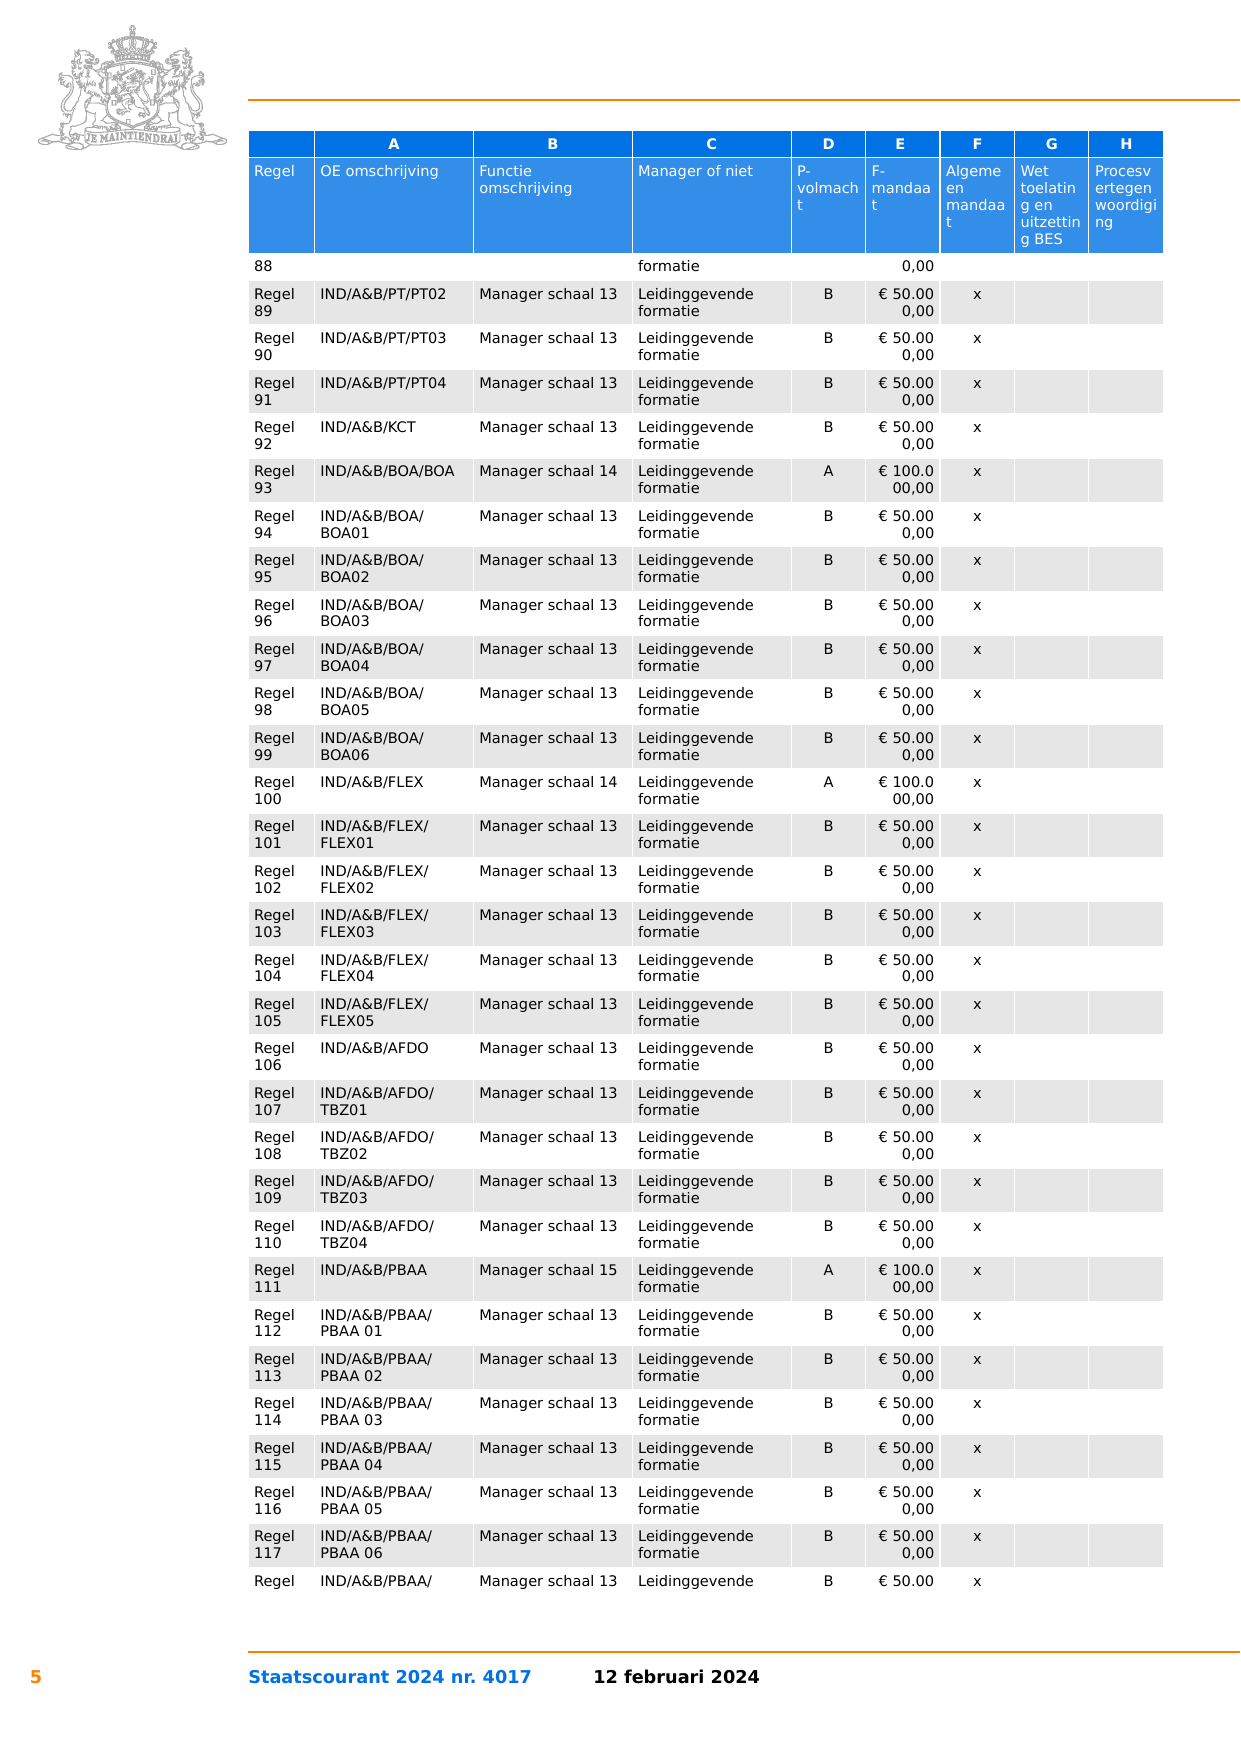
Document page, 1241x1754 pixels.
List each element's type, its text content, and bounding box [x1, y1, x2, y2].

table_cell Regel 104 [249, 947, 314, 990]
table_cell [315, 254, 473, 280]
table_cell Manager schaal 13 [474, 858, 632, 901]
table_cell x [941, 1169, 1014, 1212]
table_cell Manager schaal 13 [474, 814, 632, 857]
table_cell B [792, 1169, 865, 1212]
table_header F [941, 131, 1014, 157]
table_cell € 50.000,00 [866, 1479, 939, 1522]
table_cell x [941, 414, 1014, 457]
table_cell IND/A&B/PBAA/PBAA 06 [315, 1524, 473, 1567]
table_cell IND/A&B/AFDO/TBZ04 [315, 1213, 473, 1256]
table_cell € 50.000,00 [866, 1435, 939, 1478]
table_cell Manager schaal 13 [474, 1479, 632, 1522]
table_cell [1015, 1479, 1088, 1522]
table_cell B [792, 1479, 865, 1522]
table_cell Manager schaal 13 [474, 414, 632, 457]
table_cell Regel 102 [249, 858, 314, 901]
table_cell Manager schaal 13 [474, 725, 632, 768]
table_cell Regel 112 [249, 1302, 314, 1345]
table_cell [1089, 1524, 1163, 1567]
table_cell € 50.000,00 [866, 414, 939, 457]
table_cell Manager schaal 14 [474, 459, 632, 502]
table_cell formatie [633, 254, 791, 280]
table_cell Leidinggevende formatie [633, 592, 791, 635]
table_cell x [941, 947, 1014, 990]
table_cell € 50.000,00 [866, 858, 939, 901]
table_cell IND/A&B/BOA/BOA03 [315, 592, 473, 635]
table_cell [1015, 1302, 1088, 1345]
table_cell Leidinggevende formatie [633, 636, 791, 679]
table_cell B [792, 1568, 865, 1594]
table_cell [1089, 947, 1163, 990]
table_cell IND/A&B/AFDO [315, 1035, 473, 1079]
table_cell Leidinggevende formatie [633, 370, 791, 413]
table_cell [1089, 1124, 1163, 1167]
table_cell Leidinggevende formatie [633, 1346, 791, 1389]
table_cell [1015, 1169, 1088, 1212]
table_cell € 50.000,00 [866, 281, 939, 324]
table_cell x [941, 281, 1014, 324]
table_cell € 50.000,00 [866, 1080, 939, 1123]
table_cell Regel 96 [249, 592, 314, 635]
table_cell IND/A&B/PT/PT02 [315, 281, 473, 324]
table_cell IND/A&B/BOA/BOA [315, 459, 473, 502]
table_cell € 100.000,00 [866, 1257, 939, 1301]
table_cell IND/A&B/PT/PT04 [315, 370, 473, 413]
table_cell [1089, 1435, 1163, 1478]
table_cell Manager schaal 14 [474, 769, 632, 812]
table_cell Leidinggevende formatie [633, 858, 791, 901]
table_cell x [941, 1390, 1014, 1434]
table_cell € 50.000,00 [866, 503, 939, 546]
table_cell [1015, 858, 1088, 901]
table_cell A [792, 769, 865, 812]
table_cell B [792, 725, 865, 768]
table_cell Manager schaal 13 [474, 547, 632, 591]
table_cell € 50.000,00 [866, 991, 939, 1034]
table_header [249, 131, 314, 157]
table_cell Leidinggevende formatie [633, 814, 791, 857]
table_cell IND/A&B/FLEX/FLEX03 [315, 902, 473, 946]
table_cell x [941, 1302, 1014, 1345]
table_cell [941, 254, 1014, 280]
table_header A [315, 131, 473, 157]
table_cell Manager schaal 13 [474, 1035, 632, 1079]
table_cell Manager schaal 13 [474, 325, 632, 369]
table_cell Leidinggevende formatie [633, 281, 791, 324]
table_cell [474, 254, 632, 280]
table_cell IND/A&B/PBAA/PBAA 03 [315, 1390, 473, 1434]
table_cell € 50.000,00 [866, 1035, 939, 1079]
table_cell [1089, 1302, 1163, 1345]
table_cell P-volmacht [792, 158, 865, 253]
table_cell Manager schaal 13 [474, 680, 632, 724]
table_cell x [941, 814, 1014, 857]
table_cell [1015, 547, 1088, 591]
table_cell Regel 97 [249, 636, 314, 679]
table_cell 0,00 [866, 254, 939, 280]
table_cell Regel 94 [249, 503, 314, 546]
table_cell IND/A&B/BOA/BOA01 [315, 503, 473, 546]
table_cell [1089, 902, 1163, 946]
table_cell Manager schaal 13 [474, 1435, 632, 1478]
table_cell [1015, 1257, 1088, 1301]
table_cell x [941, 769, 1014, 812]
table_cell Regel 111 [249, 1257, 314, 1301]
table_cell Manager schaal 13 [474, 1568, 632, 1594]
table_cell Manager schaal 13 [474, 503, 632, 546]
table_cell Manager schaal 13 [474, 636, 632, 679]
table_cell [1089, 1568, 1163, 1594]
table_cell Leidinggevende formatie [633, 547, 791, 591]
table_cell B [792, 503, 865, 546]
table_cell [1015, 503, 1088, 546]
table_cell IND/A&B/FLEX/FLEX04 [315, 947, 473, 990]
table_cell Manager schaal 13 [474, 1346, 632, 1389]
table_cell Leidinggevende formatie [633, 1035, 791, 1079]
table_cell [1015, 1080, 1088, 1123]
table_cell Leidinggevende formatie [633, 414, 791, 457]
table_cell Regel 106 [249, 1035, 314, 1079]
table_cell B [792, 902, 865, 946]
table_cell € 50.000,00 [866, 947, 939, 990]
table_cell IND/A&B/PBAA/PBAA 05 [315, 1479, 473, 1522]
table_cell x [941, 1035, 1014, 1079]
table_cell [1089, 1169, 1163, 1212]
table_cell Leidinggevende formatie [633, 1390, 791, 1434]
table_cell Leidinggevende formatie [633, 1524, 791, 1567]
table_cell B [792, 680, 865, 724]
table_cell B [792, 1124, 865, 1167]
table_cell IND/A&B/FLEX [315, 769, 473, 812]
table_cell B [792, 947, 865, 990]
table_cell Regel 101 [249, 814, 314, 857]
table_cell [1089, 1035, 1163, 1079]
table_cell IND/A&B/AFDO/TBZ02 [315, 1124, 473, 1167]
table_cell Manager schaal 13 [474, 1080, 632, 1123]
table_cell IND/A&B/PBAA/ [315, 1568, 473, 1594]
table_cell [1015, 459, 1088, 502]
table_cell [1089, 547, 1163, 591]
table_cell IND/A&B/FLEX/FLEX02 [315, 858, 473, 901]
table_cell Leidinggevende formatie [633, 947, 791, 990]
table_cell Leidinggevende formatie [633, 1435, 791, 1478]
table_cell Leidinggevende formatie [633, 459, 791, 502]
table_header E [866, 131, 939, 157]
table_cell Manager schaal 13 [474, 902, 632, 946]
table_cell Leidinggevende formatie [633, 325, 791, 369]
table_cell Manager schaal 13 [474, 991, 632, 1034]
table_cell € 50.000,00 [866, 1346, 939, 1389]
table_cell [1089, 636, 1163, 679]
table_cell [1089, 325, 1163, 369]
table_cell [1015, 1524, 1088, 1567]
table_cell [1089, 725, 1163, 768]
table_cell € 50.000,00 [866, 547, 939, 591]
table_cell x [941, 1213, 1014, 1256]
table_cell Manager schaal 13 [474, 1213, 632, 1256]
table_cell [1015, 991, 1088, 1034]
table_cell 88 [249, 254, 314, 280]
table_cell Regel 115 [249, 1435, 314, 1478]
table_cell [1015, 1035, 1088, 1079]
table_cell [792, 254, 865, 280]
table_cell B [792, 325, 865, 369]
table_cell x [941, 902, 1014, 946]
table_cell x [941, 503, 1014, 546]
table_cell Leidinggevende formatie [633, 1479, 791, 1522]
table_cell B [792, 636, 865, 679]
table_cell A [792, 1257, 865, 1301]
table_cell € 50.000,00 [866, 592, 939, 635]
table_cell B [792, 1435, 865, 1478]
table_cell Regel 116 [249, 1479, 314, 1522]
table_cell x [941, 858, 1014, 901]
table_cell Regel 100 [249, 769, 314, 812]
table_cell [1089, 503, 1163, 546]
table_cell [1015, 414, 1088, 457]
table_cell € 100.000,00 [866, 459, 939, 502]
picture [38, 25, 227, 150]
table_cell Leidinggevende formatie [633, 1257, 791, 1301]
table_cell Regel 107 [249, 1080, 314, 1123]
table_cell Leidinggevende formatie [633, 1302, 791, 1345]
table_cell B [792, 1213, 865, 1256]
table_cell Manager of niet [633, 158, 791, 253]
table_cell Manager schaal 13 [474, 947, 632, 990]
table_cell x [941, 370, 1014, 413]
table_cell [1015, 814, 1088, 857]
table_cell x [941, 991, 1014, 1034]
table_cell B [792, 1302, 865, 1345]
table_cell [1015, 902, 1088, 946]
table_cell [1015, 680, 1088, 724]
table_cell € 50.000,00 [866, 814, 939, 857]
table_cell [1015, 281, 1088, 324]
table_cell [1015, 636, 1088, 679]
table_cell Leidinggevende [633, 1568, 791, 1594]
table_cell IND/A&B/PBAA/PBAA 02 [315, 1346, 473, 1389]
table_cell x [941, 459, 1014, 502]
table_cell Regel 103 [249, 902, 314, 946]
table_cell x [941, 325, 1014, 369]
table_cell B [792, 547, 865, 591]
table_cell [1015, 370, 1088, 413]
table_cell Procesvertegenwoordiging [1089, 158, 1163, 253]
table_cell x [941, 1257, 1014, 1301]
table_cell € 50.000,00 [866, 902, 939, 946]
table_cell [1089, 814, 1163, 857]
table_cell [1089, 1213, 1163, 1256]
table_cell € 50.000,00 [866, 1213, 939, 1256]
table_cell Leidinggevende formatie [633, 991, 791, 1034]
table_cell x [941, 1524, 1014, 1567]
table_cell € 50.00 [866, 1568, 939, 1594]
table_cell IND/A&B/AFDO/TBZ01 [315, 1080, 473, 1123]
table_cell € 50.000,00 [866, 680, 939, 724]
table_cell [1089, 370, 1163, 413]
table_cell x [941, 1568, 1014, 1594]
table_cell Regel 114 [249, 1390, 314, 1434]
table_cell Regel 91 [249, 370, 314, 413]
table_cell OE omschrijving [315, 158, 473, 253]
table_cell [1015, 592, 1088, 635]
table_cell Manager schaal 13 [474, 281, 632, 324]
table_header G [1015, 131, 1088, 157]
table_cell B [792, 814, 865, 857]
table_cell [1089, 858, 1163, 901]
table_cell Leidinggevende formatie [633, 1124, 791, 1167]
table_cell Leidinggevende formatie [633, 725, 791, 768]
table_cell [1089, 281, 1163, 324]
table_cell [1015, 1213, 1088, 1256]
table_cell Regel 117 [249, 1524, 314, 1567]
table_cell [1089, 991, 1163, 1034]
table_cell Regel 93 [249, 459, 314, 502]
table_cell € 50.000,00 [866, 1169, 939, 1212]
table_cell Functie omschrijving [474, 158, 632, 253]
table_cell Regel 110 [249, 1213, 314, 1256]
table_cell Leidinggevende formatie [633, 1213, 791, 1256]
table_cell € 50.000,00 [866, 1124, 939, 1167]
table_cell B [792, 991, 865, 1034]
table_cell Regel 113 [249, 1346, 314, 1389]
table_cell x [941, 547, 1014, 591]
table_cell x [941, 1124, 1014, 1167]
table_cell Leidinggevende formatie [633, 503, 791, 546]
table_cell Leidinggevende formatie [633, 769, 791, 812]
table_cell Wet toelating en uitzetting BES [1015, 158, 1088, 253]
table_cell Regel 108 [249, 1124, 314, 1167]
table_cell IND/A&B/FLEX/FLEX01 [315, 814, 473, 857]
table_cell Regel 99 [249, 725, 314, 768]
table_cell € 50.000,00 [866, 1390, 939, 1434]
table_cell [1089, 254, 1163, 280]
table_cell [1015, 1568, 1088, 1594]
table_cell x [941, 592, 1014, 635]
table_cell € 50.000,00 [866, 370, 939, 413]
table_cell x [941, 1080, 1014, 1123]
table_cell € 50.000,00 [866, 636, 939, 679]
table_header C [633, 131, 791, 157]
table_cell B [792, 1080, 865, 1123]
table_cell IND/A&B/BOA/BOA06 [315, 725, 473, 768]
table_cell Regel 90 [249, 325, 314, 369]
table_cell B [792, 592, 865, 635]
table_cell IND/A&B/AFDO/TBZ03 [315, 1169, 473, 1212]
table_cell IND/A&B/PT/PT03 [315, 325, 473, 369]
table_cell Regel 89 [249, 281, 314, 324]
table_cell [1015, 947, 1088, 990]
table_cell Manager schaal 13 [474, 1302, 632, 1345]
table_cell Algemeen mandaat [941, 158, 1014, 253]
table_cell [1089, 459, 1163, 502]
table_cell Manager schaal 13 [474, 1124, 632, 1167]
table_cell B [792, 1346, 865, 1389]
table_cell [1015, 769, 1088, 812]
table_cell x [941, 725, 1014, 768]
table_cell Regel 109 [249, 1169, 314, 1212]
table_cell IND/A&B/PBAA/PBAA 01 [315, 1302, 473, 1345]
table_cell IND/A&B/BOA/BOA05 [315, 680, 473, 724]
table_cell [1089, 1479, 1163, 1522]
table_cell Leidinggevende formatie [633, 1080, 791, 1123]
table_cell [1015, 1124, 1088, 1167]
table_cell Regel 98 [249, 680, 314, 724]
table_cell B [792, 370, 865, 413]
table_cell A [792, 459, 865, 502]
table_cell Regel [249, 158, 314, 253]
table_cell Manager schaal 15 [474, 1257, 632, 1301]
table_cell x [941, 1435, 1014, 1478]
table_cell x [941, 1479, 1014, 1522]
table_cell B [792, 1390, 865, 1434]
table_cell [1089, 1346, 1163, 1389]
table_cell B [792, 858, 865, 901]
table_cell Manager schaal 13 [474, 1390, 632, 1434]
table_cell [1089, 1080, 1163, 1123]
table_cell B [792, 414, 865, 457]
table_cell [1015, 325, 1088, 369]
table_cell IND/A&B/BOA/BOA02 [315, 547, 473, 591]
table_cell [1089, 1257, 1163, 1301]
table_cell [1015, 1346, 1088, 1389]
table_cell [1089, 414, 1163, 457]
table_cell € 50.000,00 [866, 1302, 939, 1345]
table_cell [1015, 1390, 1088, 1434]
table_cell x [941, 1346, 1014, 1389]
table_cell Leidinggevende formatie [633, 1169, 791, 1212]
table_cell € 50.000,00 [866, 725, 939, 768]
table_cell € 50.000,00 [866, 325, 939, 369]
table_cell IND/A&B/PBAA [315, 1257, 473, 1301]
table_header B [474, 131, 632, 157]
table_cell Manager schaal 13 [474, 592, 632, 635]
table_cell Regel [249, 1568, 314, 1594]
table_cell Manager schaal 13 [474, 370, 632, 413]
table_cell Manager schaal 13 [474, 1169, 632, 1212]
table_cell Regel 95 [249, 547, 314, 591]
table_cell [1089, 680, 1163, 724]
table_cell € 50.000,00 [866, 1524, 939, 1567]
table_cell B [792, 1035, 865, 1079]
table_cell B [792, 1524, 865, 1567]
table_cell [1089, 1390, 1163, 1434]
table_cell Regel 92 [249, 414, 314, 457]
table_cell € 100.000,00 [866, 769, 939, 812]
table_cell IND/A&B/FLEX/FLEX05 [315, 991, 473, 1034]
table_cell IND/A&B/BOA/BOA04 [315, 636, 473, 679]
table_header D [792, 131, 865, 157]
table_cell F-mandaat [866, 158, 939, 253]
table_cell [1089, 769, 1163, 812]
table_cell IND/A&B/PBAA/PBAA 04 [315, 1435, 473, 1478]
table_cell IND/A&B/KCT [315, 414, 473, 457]
table_cell B [792, 281, 865, 324]
table_cell [1015, 1435, 1088, 1478]
table_cell [1089, 592, 1163, 635]
table_cell Regel 105 [249, 991, 314, 1034]
table_cell Leidinggevende formatie [633, 902, 791, 946]
table_cell [1015, 725, 1088, 768]
table_cell x [941, 680, 1014, 724]
table_cell [1015, 254, 1088, 280]
table_header H [1089, 131, 1163, 157]
table_cell Leidinggevende formatie [633, 680, 791, 724]
table_cell x [941, 636, 1014, 679]
table_cell Manager schaal 13 [474, 1524, 632, 1567]
